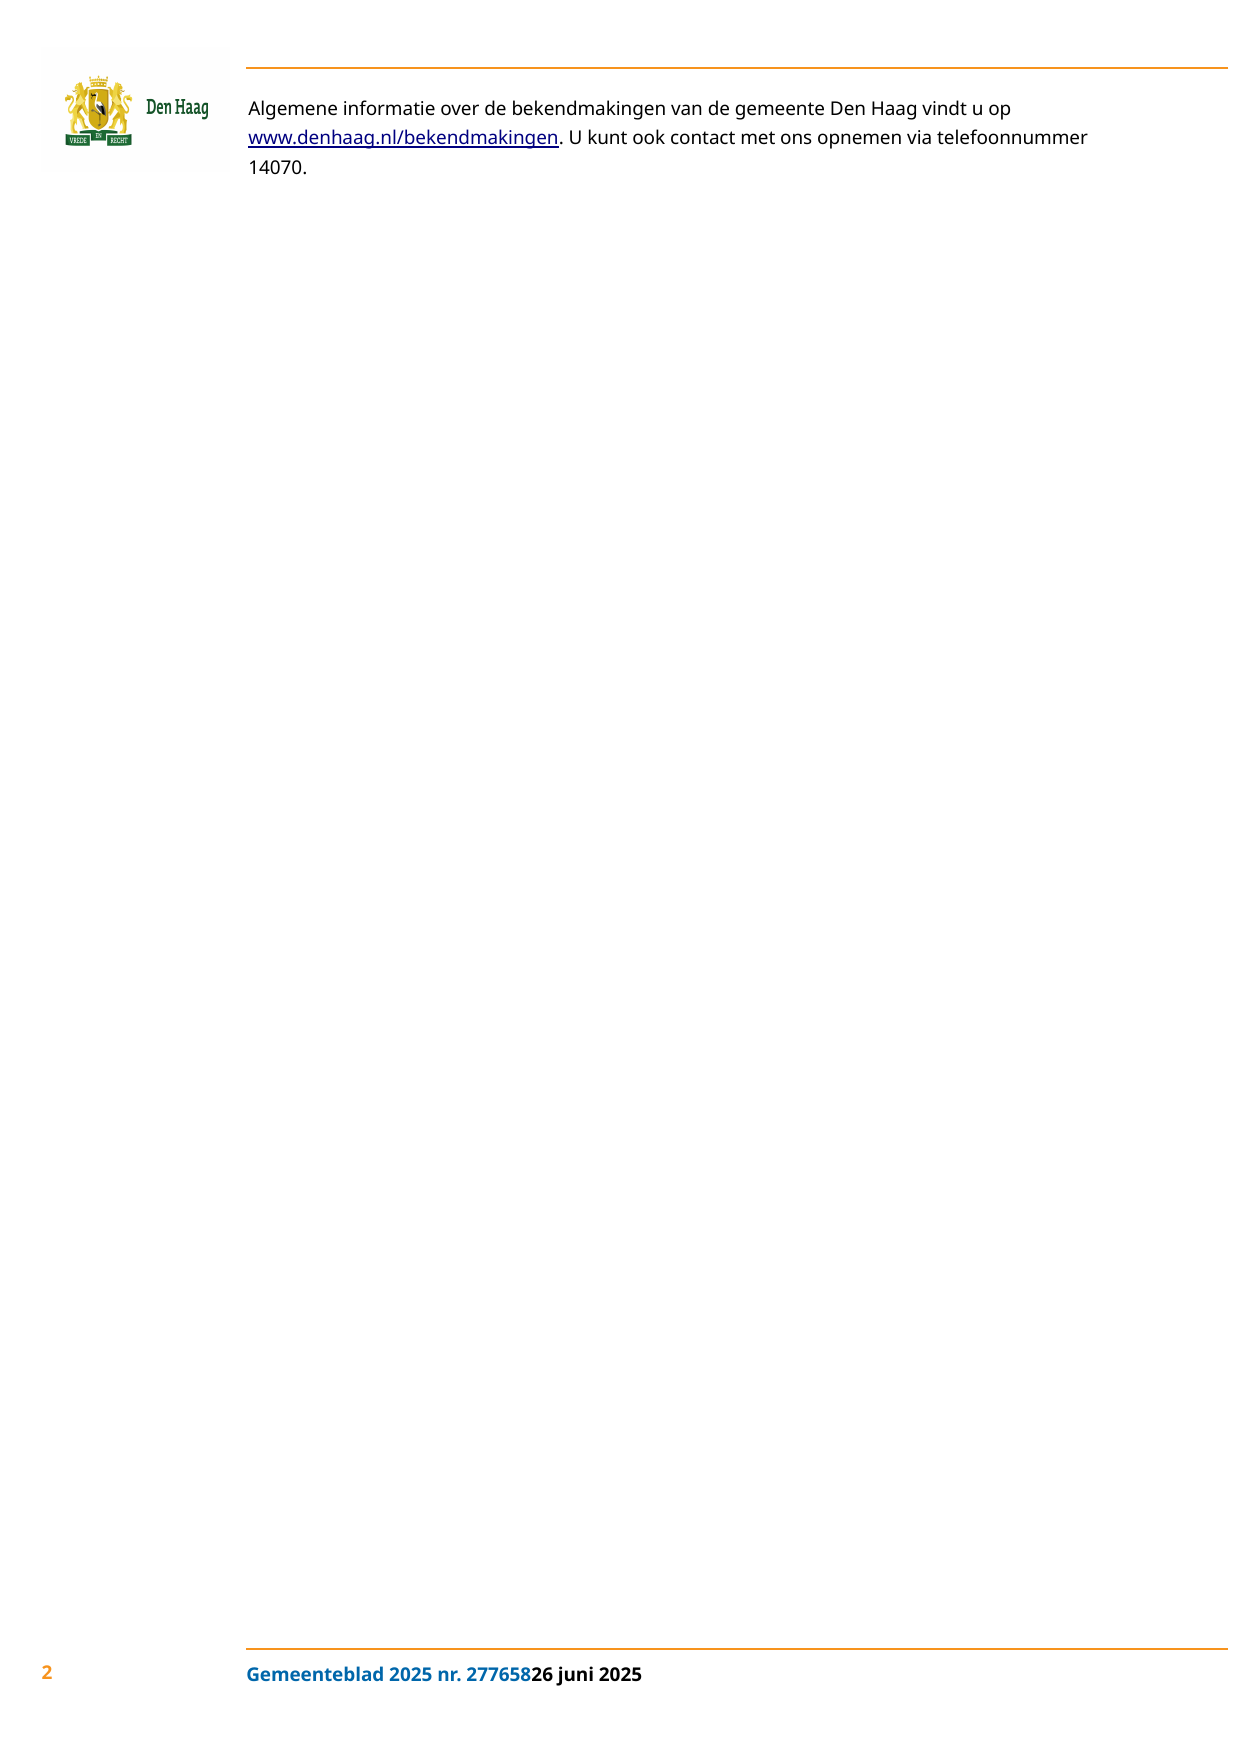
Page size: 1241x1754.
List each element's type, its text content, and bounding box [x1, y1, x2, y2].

text Algemene informatie over de bekendmakingen van de gemeente Den Haag vindt u op www.denhaag.nl/bekendmakingen. U kunt ook contact met ons opnemen via telefoonnummer 14070. [248, 95, 1152, 180]
picture [41, 47, 231, 172]
